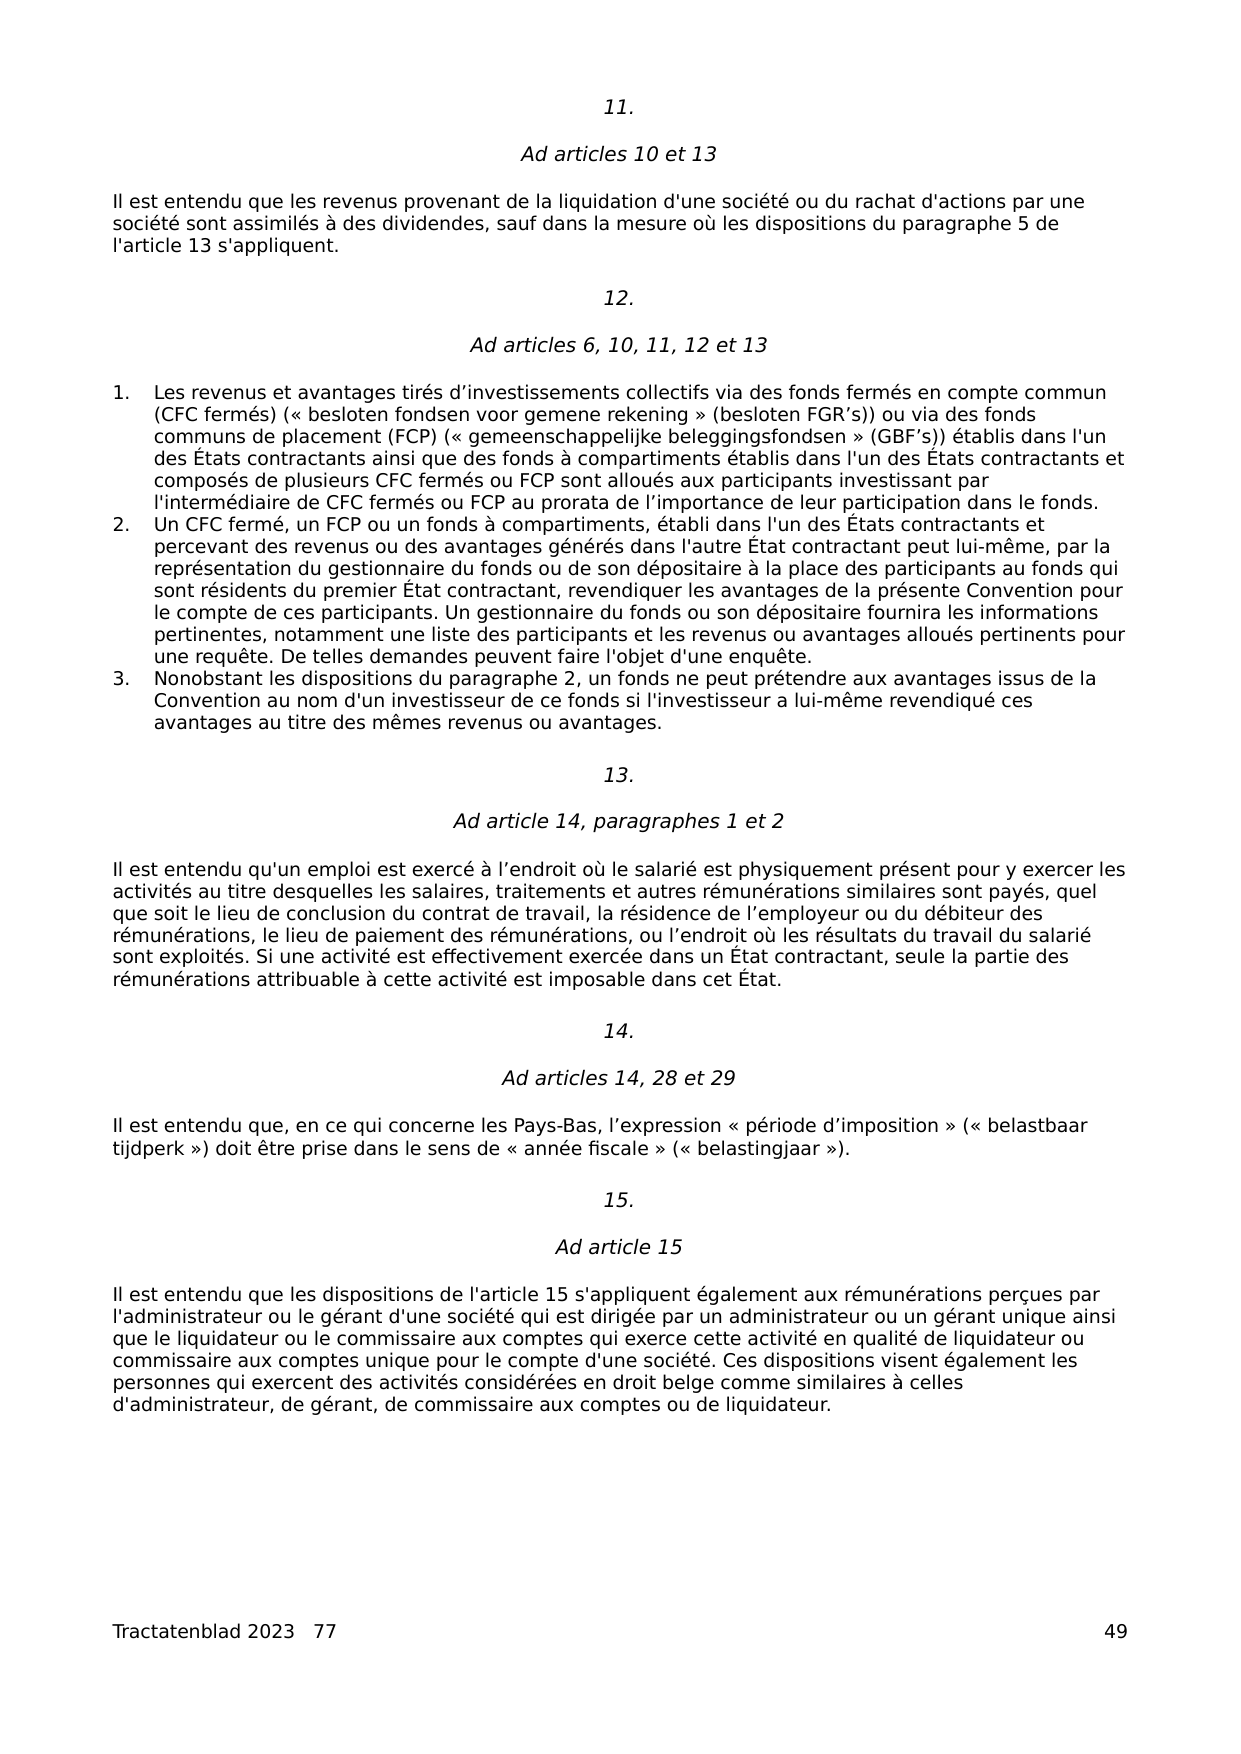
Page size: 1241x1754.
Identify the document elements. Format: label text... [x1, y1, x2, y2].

text Il est entendu que, en ce qui concerne les Pays-Bas, l’expression « période d’imposition » (« belastbaar tijdperk ») doit être prise dans le sens de « année fiscale » (« belastingjaar »). [112, 1115, 1128, 1159]
text Il est entendu que les revenus provenant de la liquidation d'une société ou du rachat d'actions par une société sont assimilés à des dividendes, sauf dans la mesure où les dispositions du paragraphe 5 de l'article 13 s'appliquent. [112, 191, 1128, 257]
subtitle 15. Ad article 15 [112, 1189, 1128, 1259]
subtitle 13. Ad article 14, paragraphes 1 et 2 [112, 763, 1128, 833]
text 2. Un CFC fermé, un FCP ou un fonds à compartiments, établi dans l'un des États contractants et percevant des revenus ou des avantages générés dans l'autre État contractant peut lui-même, par la représentation du gestionnaire du fonds ou de son dépositaire à la place des participants au fonds qui sont résidents du premier État contractant, revendiquer les avantages de la présente Convention pour le compte de ces participants. Un gestionnaire du fonds ou son dépositaire fournira les informations pertinentes, notamment une liste des participants et les revenus ou avantages alloués pertinents pour une requête. De telles demandes peuvent faire l'objet d'une enquête. [112, 514, 1128, 668]
text 3. Nonobstant les dispositions du paragraphe 2, un fonds ne peut prétendre aux avantages issus de la Convention au nom d'un investisseur de ce fonds si l'investisseur a lui-même revendiqué ces avantages au titre des mêmes revenus ou avantages. [112, 668, 1128, 733]
subtitle 12. Ad articles 6, 10, 11, 12 et 13 [112, 287, 1128, 357]
text Il est entendu qu'un emploi est exercé à l’endroit où le salarié est physiquement présent pour y exercer les activités au titre desquelles les salaires, traitements et autres rémunérations similaires sont payés, quel que soit le lieu de conclusion du contrat de travail, la résidence de l’employeur ou du débiteur des rémunérations, le lieu de paiement des rémunérations, ou l’endroit où les résultats du travail du salarié sont exploités. Si une activité est effectivement exercée dans un État contractant, seule la partie des rémunérations attribuable à cette activité est imposable dans cet État. [112, 858, 1128, 990]
text 1. Les revenus et avantages tirés d’investissements collectifs via des fonds fermés en compte commun (CFC fermés) (« besloten fondsen voor gemene rekening » (besloten FGR’s)) ou via des fonds communs de placement (FCP) (« gemeenschappelijke beleggingsfondsen » (GBF’s)) établis dans l'un des États contractants ainsi que des fonds à compartiments établis dans l'un des États contractants et composés de plusieurs CFC fermés ou FCP sont alloués aux participants investissant par l'intermédiaire de CFC fermés ou FCP au prorata de l’importance de leur participation dans le fonds. [112, 382, 1128, 514]
subtitle 11. Ad articles 10 et 13 [112, 96, 1128, 166]
text Il est entendu que les dispositions de l'article 15 s'appliquent également aux rémunérations perçues par l'administrateur ou le gérant d'une société qui est dirigée par un administrateur ou un gérant unique ainsi que le liquidateur ou le commissaire aux comptes qui exerce cette activité en qualité de liquidateur ou commissaire aux comptes unique pour le compte d'une société. Ces dispositions visent également les personnes qui exercent des activités considérées en droit belge comme similaires à celles d'administrateur, de gérant, de commissaire aux comptes ou de liquidateur. [112, 1284, 1128, 1416]
subtitle 14. Ad articles 14, 28 et 29 [112, 1020, 1128, 1090]
